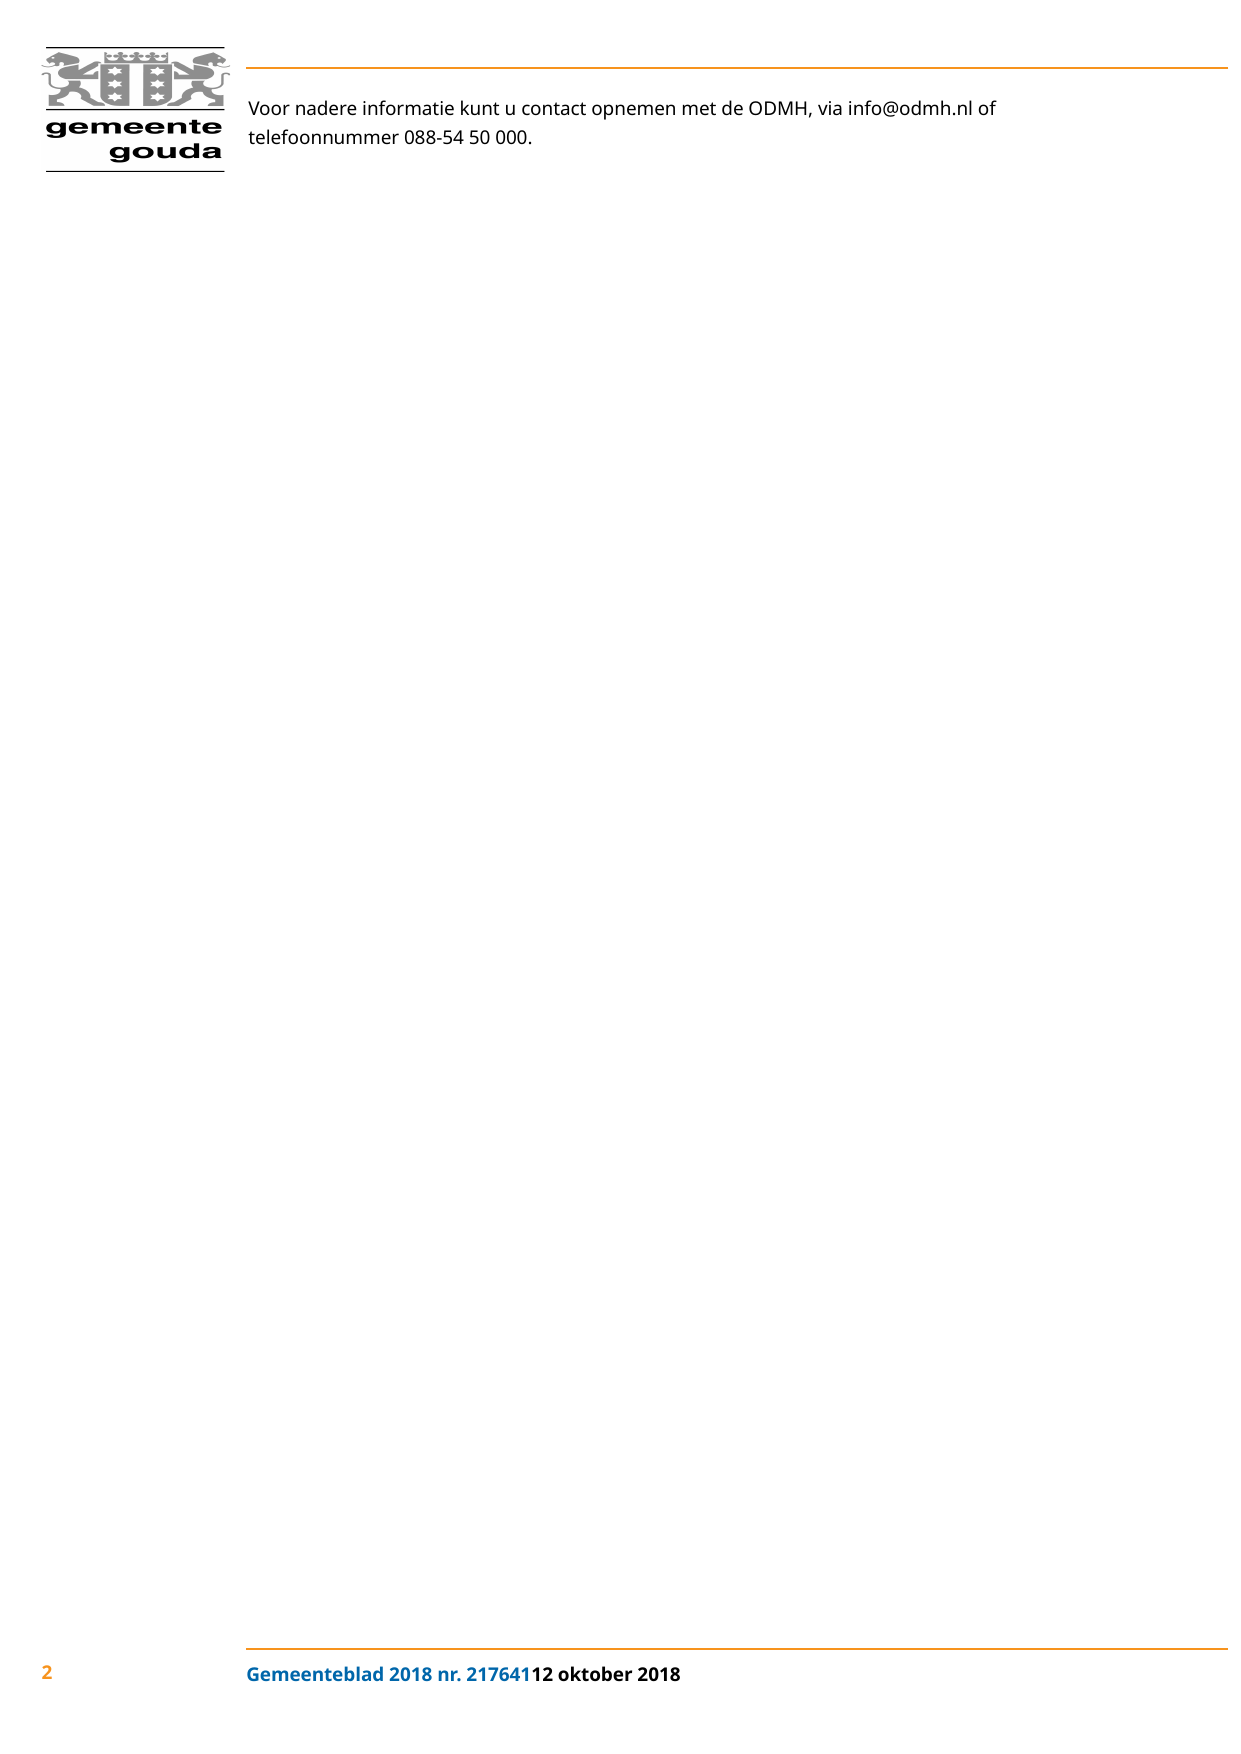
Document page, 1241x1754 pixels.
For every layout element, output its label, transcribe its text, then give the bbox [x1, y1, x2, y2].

text Voor nadere informatie kunt u contact opnemen met de ODMH, via info@odmh.nl of telefoonnummer 088-54 50 000. [248, 95, 1152, 150]
picture [41, 47, 231, 172]
